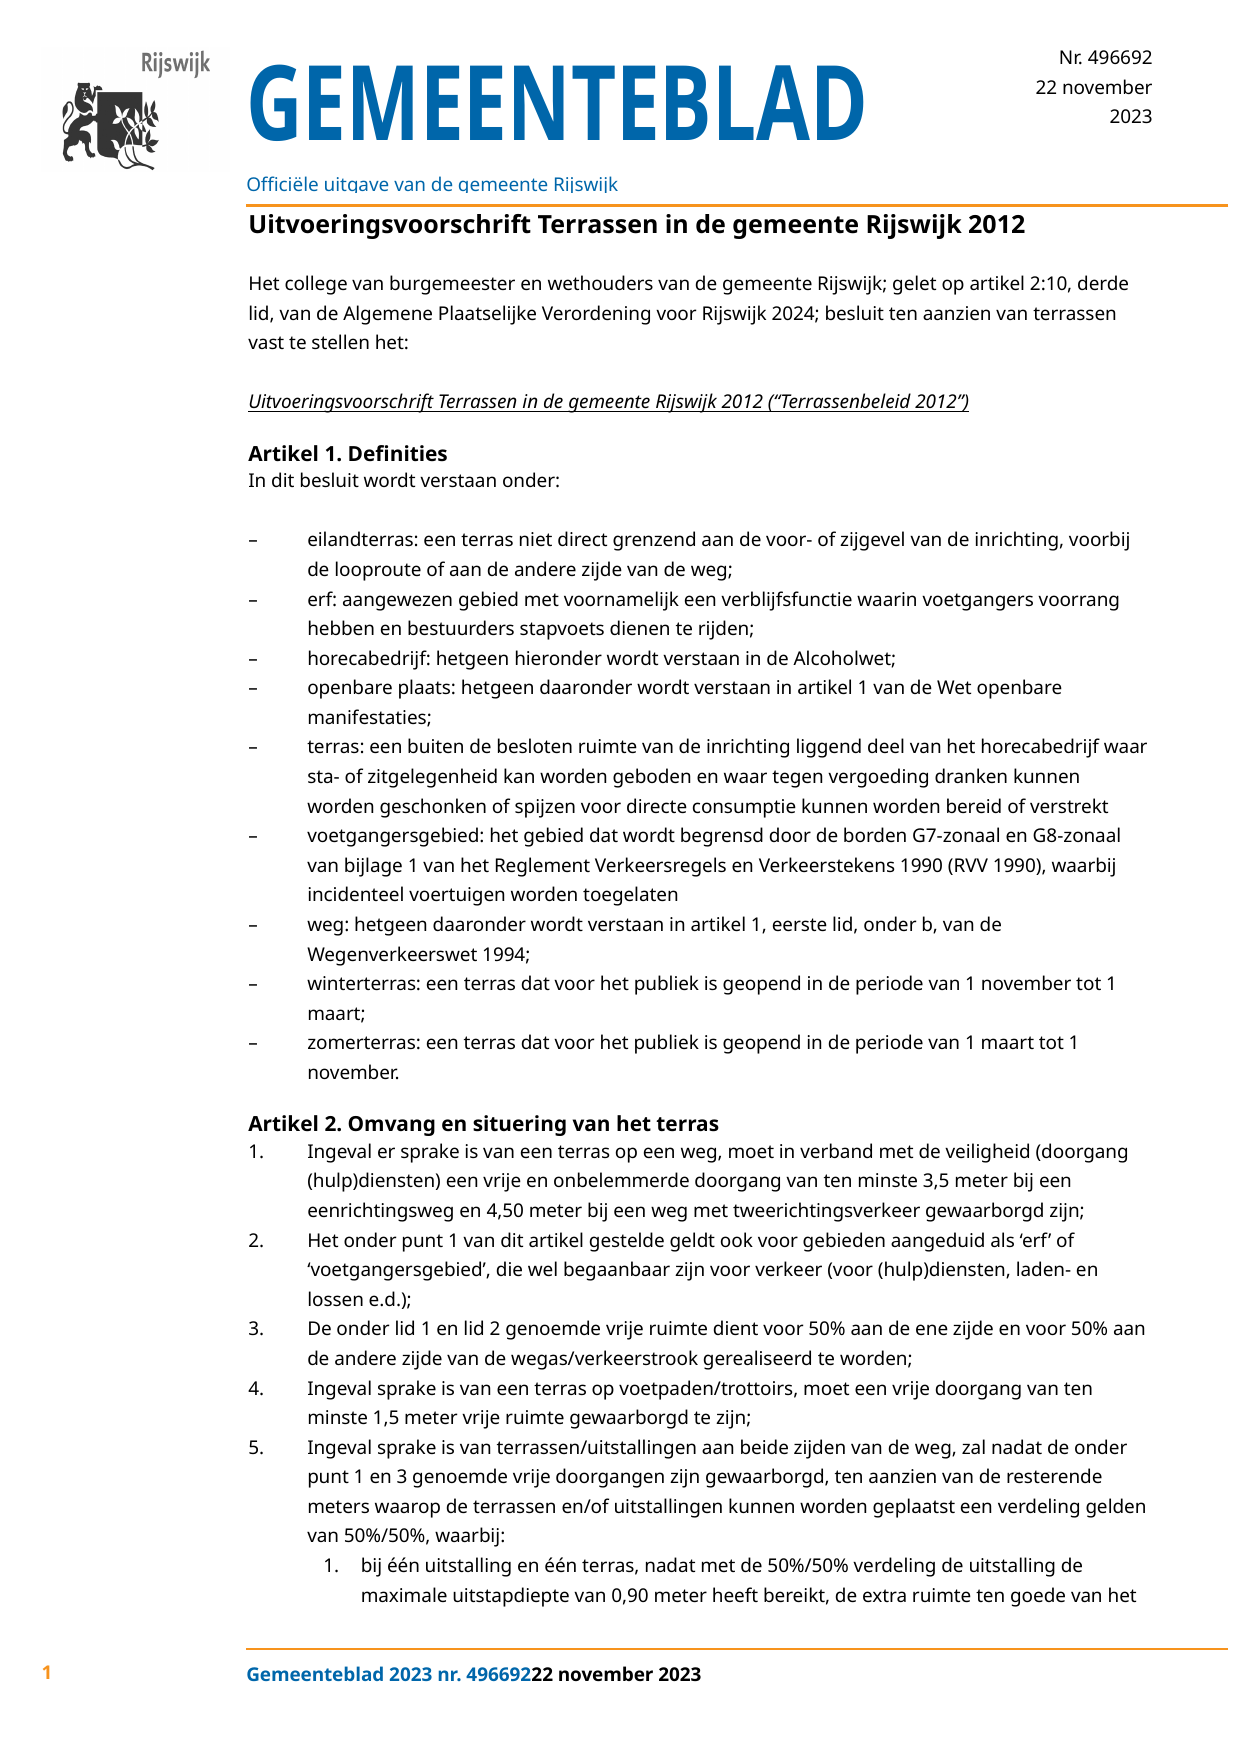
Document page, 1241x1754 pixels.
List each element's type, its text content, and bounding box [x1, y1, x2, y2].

text Artikel 2. Omvang en situering van het terras [248, 1109, 1152, 1138]
list Ingeval sprake is van terrassen/uitstallingen aan beide zijden van de weg, zal nadat de onder punt 1 en 3 genoemde vrije doorgangen zijn gewaarborgd, ten aanzien van de resterende meters waarop de terrassen en/of uitstallingen kunnen worden geplaatst een verdeling gelden van 50%/50%, waarbij: [248, 1434, 1152, 1548]
list Het onder punt 1 van dit artikel gestelde geldt ook voor gebieden aangeduid als ‘erf’ of ‘voetgangersgebied’, die wel begaanbaar zijn voor verkeer (voor (hulp)diensten, laden- en lossen e.d.); [248, 1227, 1152, 1312]
list openbare plaats: hetgeen daaronder wordt verstaan in artikel 1 van de Wet openbare manifestaties; [248, 674, 1152, 730]
list Ingeval er sprake is van een terras op een weg, moet in verband met de veiligheid (doorgang (hulp)diensten) een vrije en onbelemmerde doorgang van ten minste 3,5 meter bij een eenrichtingsweg en 4,50 meter bij een weg met tweerichtingsverkeer gewaarborgd zijn; [248, 1138, 1152, 1223]
list bij één uitstalling en één terras, nadat met de 50%/50% verdeling de uitstalling de maximale uitstapdiepte van 0,90 meter heeft bereikt, de extra ruimte ten goede van het [323, 1552, 1152, 1607]
text Artikel 1. Definities [248, 439, 1152, 467]
text Uitvoeringsvoorschrift Terrassen in de gemeente Rijswijk 2012 (“Terrassenbeleid 2012”) [248, 389, 1152, 414]
list eilandterras: een terras niet direct grenzend aan de voor- of zijgevel van de inrichting, voorbij de looproute of aan de andere zijde van de weg; [248, 527, 1152, 582]
list voetgangersgebied: het gebied dat wordt begrensd door de borden G7-zonaal en G8-zonaal van bijlage 1 van het Reglement Verkeersregels en Verkeerstekens 1990 (RVV 1990), waarbij incidenteel voertuigen worden toegelaten [248, 822, 1152, 907]
list zomerterras: een terras dat voor het publiek is geopend in de periode van 1 maart tot 1 november. [248, 1029, 1152, 1085]
text Het college van burgemeester en wethouders van de gemeente Rijswijk; gelet op artikel 2:10, derde lid, van de Algemene Plaatselijke Verordening voor Rijswijk 2024; besluit ten aanzien van terrassen vast te stellen het: [248, 270, 1152, 355]
list erf: aangewezen gebied met voornamelijk een verblijfsfunctie waarin voetgangers voorrang hebben en bestuurders stapvoets dienen te rijden; [248, 586, 1152, 641]
text Uitvoeringsvoorschrift Terrassen in de gemeente Rijswijk 2012 [248, 207, 1152, 241]
list weg: hetgeen daaronder wordt verstaan in artikel 1, eerste lid, onder b, van de Wegenverkeerswet 1994; [248, 911, 1152, 967]
list Ingeval sprake is van een terras op voetpaden/trottoirs, moet een vrije doorgang van ten minste 1,5 meter vrije ruimte gewaarborgd te zijn; [248, 1375, 1152, 1430]
list De onder lid 1 en lid 2 genoemde vrije ruimte dient voor 50% aan de ene zijde en voor 50% aan de andere zijde van de wegas/verkeerstrook gerealiseerd te worden; [248, 1316, 1152, 1371]
list terras: een buiten de besloten ruimte van de inrichting liggend deel van het horecabedrijf waar sta- of zitgelegenheid kan worden geboden en waar tegen vergoeding dranken kunnen worden geschonken of spijzen voor directe consumptie kunnen worden bereid of verstrekt [248, 734, 1152, 819]
text In dit besluit wordt verstaan onder: [248, 467, 1152, 493]
list winterterras: een terras dat voor het publiek is geopend in de periode van 1 november tot 1 maart; [248, 970, 1152, 1026]
picture [41, 47, 231, 172]
list horecabedrijf: hetgeen hieronder wordt verstaan in de Alcoholwet; [248, 645, 1152, 671]
